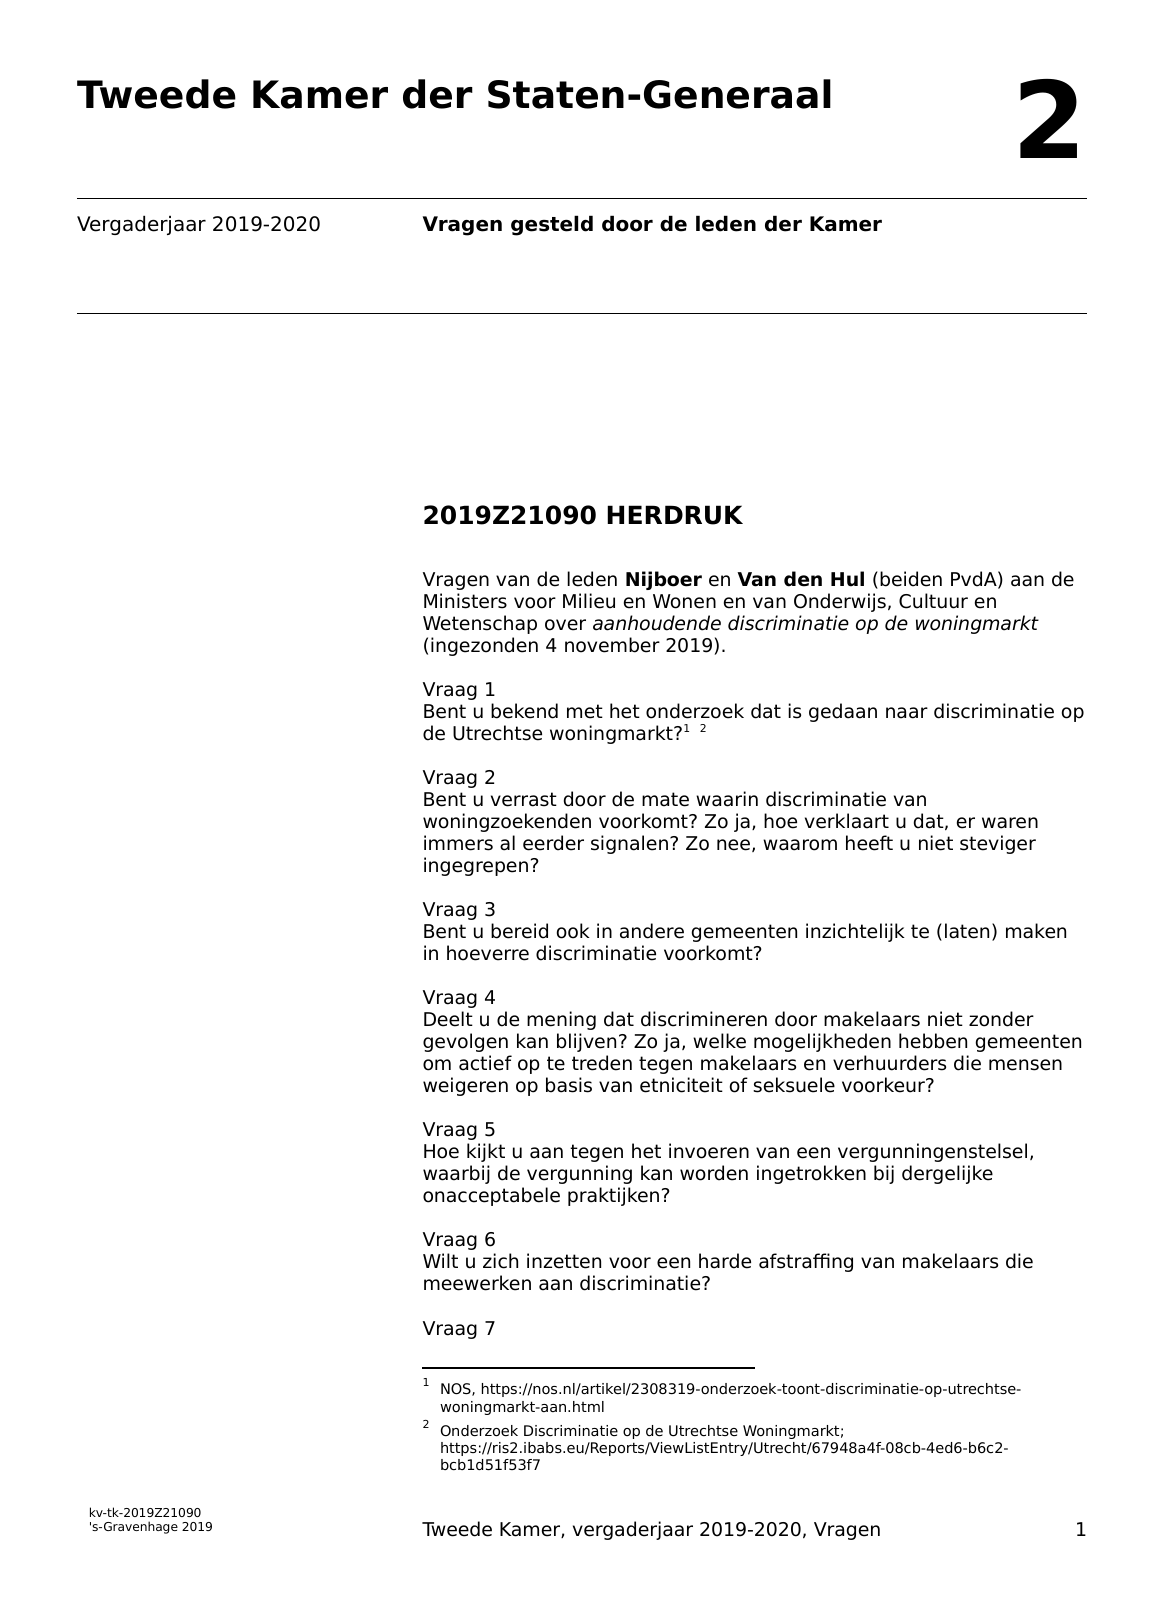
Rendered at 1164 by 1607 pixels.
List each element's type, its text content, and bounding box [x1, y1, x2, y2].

text Deelt u de mening dat discrimineren door makelaars niet zonder gevolgen kan blijven? Zo ja, welke mogelijkheden hebben gemeenten om actief op te treden tegen makelaars en verhuurders die mensen weigeren op basis van etniciteit of seksuele voorkeur? [422, 1009, 1087, 1097]
text kv-tk-2019Z21090 [88, 1506, 323, 1520]
text Bent u bekend met het onderzoek dat is gedaan naar discriminatie op de Utrechtse woningmarkt? [422, 701, 1087, 745]
text Bent u bereid ook in andere gemeenten inzichtelijk te (laten) maken in hoeverre discriminatie voorkomt? [422, 921, 1087, 965]
table_header 2 [886, 59, 1087, 198]
text Wilt u zich inzetten voor een harde afstraffing van makelaars die meewerken aan discriminatie? [422, 1251, 1087, 1295]
text Vraag 3 [422, 899, 1087, 921]
text Vraag 6 [422, 1229, 1087, 1251]
text Vraag 1 [422, 679, 1087, 701]
text Onderzoek Discriminatie op de Utrechtse Woningmarkt; https://ris2.ibabs.eu/Reports/ViewListEntry/Utrecht/67948a4f-08cb-4ed6-b6c2-bcb1d51f53f7 [422, 1418, 1087, 1474]
table_header Tweede Kamer der Staten-Generaal [77, 59, 886, 198]
text Vraag 5 [422, 1119, 1087, 1141]
text Vraag 7 [422, 1317, 1087, 1339]
text 2019Z21090 HERDRUK [422, 501, 1087, 531]
table_cell Vragen gesteld door de leden der Kamer [422, 199, 1087, 313]
text 's-Gravenhage 2019 [88, 1520, 323, 1534]
text Vragen van de leden Nijboer en Van den Hul (beiden PvdA) aan de Ministers voor Milieu en Wonen en van Onderwijs, Cultuur en Wetenschap over aanhoudende discriminatie op de woningmarkt (ingezonden 4 november 2019). [422, 569, 1087, 657]
table_cell Vergaderjaar 2019-2020 [77, 199, 422, 313]
text Hoe kijkt u aan tegen het invoeren van een vergunningenstelsel, waarbij de vergunning kan worden ingetrokken bij dergelijke onacceptabele praktijken? [422, 1141, 1087, 1207]
text Vraag 2 [422, 767, 1087, 789]
text Vraag 4 [422, 987, 1087, 1009]
text Bent u verrast door de mate waarin discriminatie van woningzoekenden voorkomt? Zo ja, hoe verklaart u dat, er waren immers al eerder signalen? Zo nee, waarom heeft u niet steviger ingegrepen? [422, 789, 1087, 877]
text NOS, https://nos.nl/artikel/2308319-onderzoek-toont-discriminatie-op-utrechtse-woningmarkt-aan.html [422, 1377, 1087, 1416]
